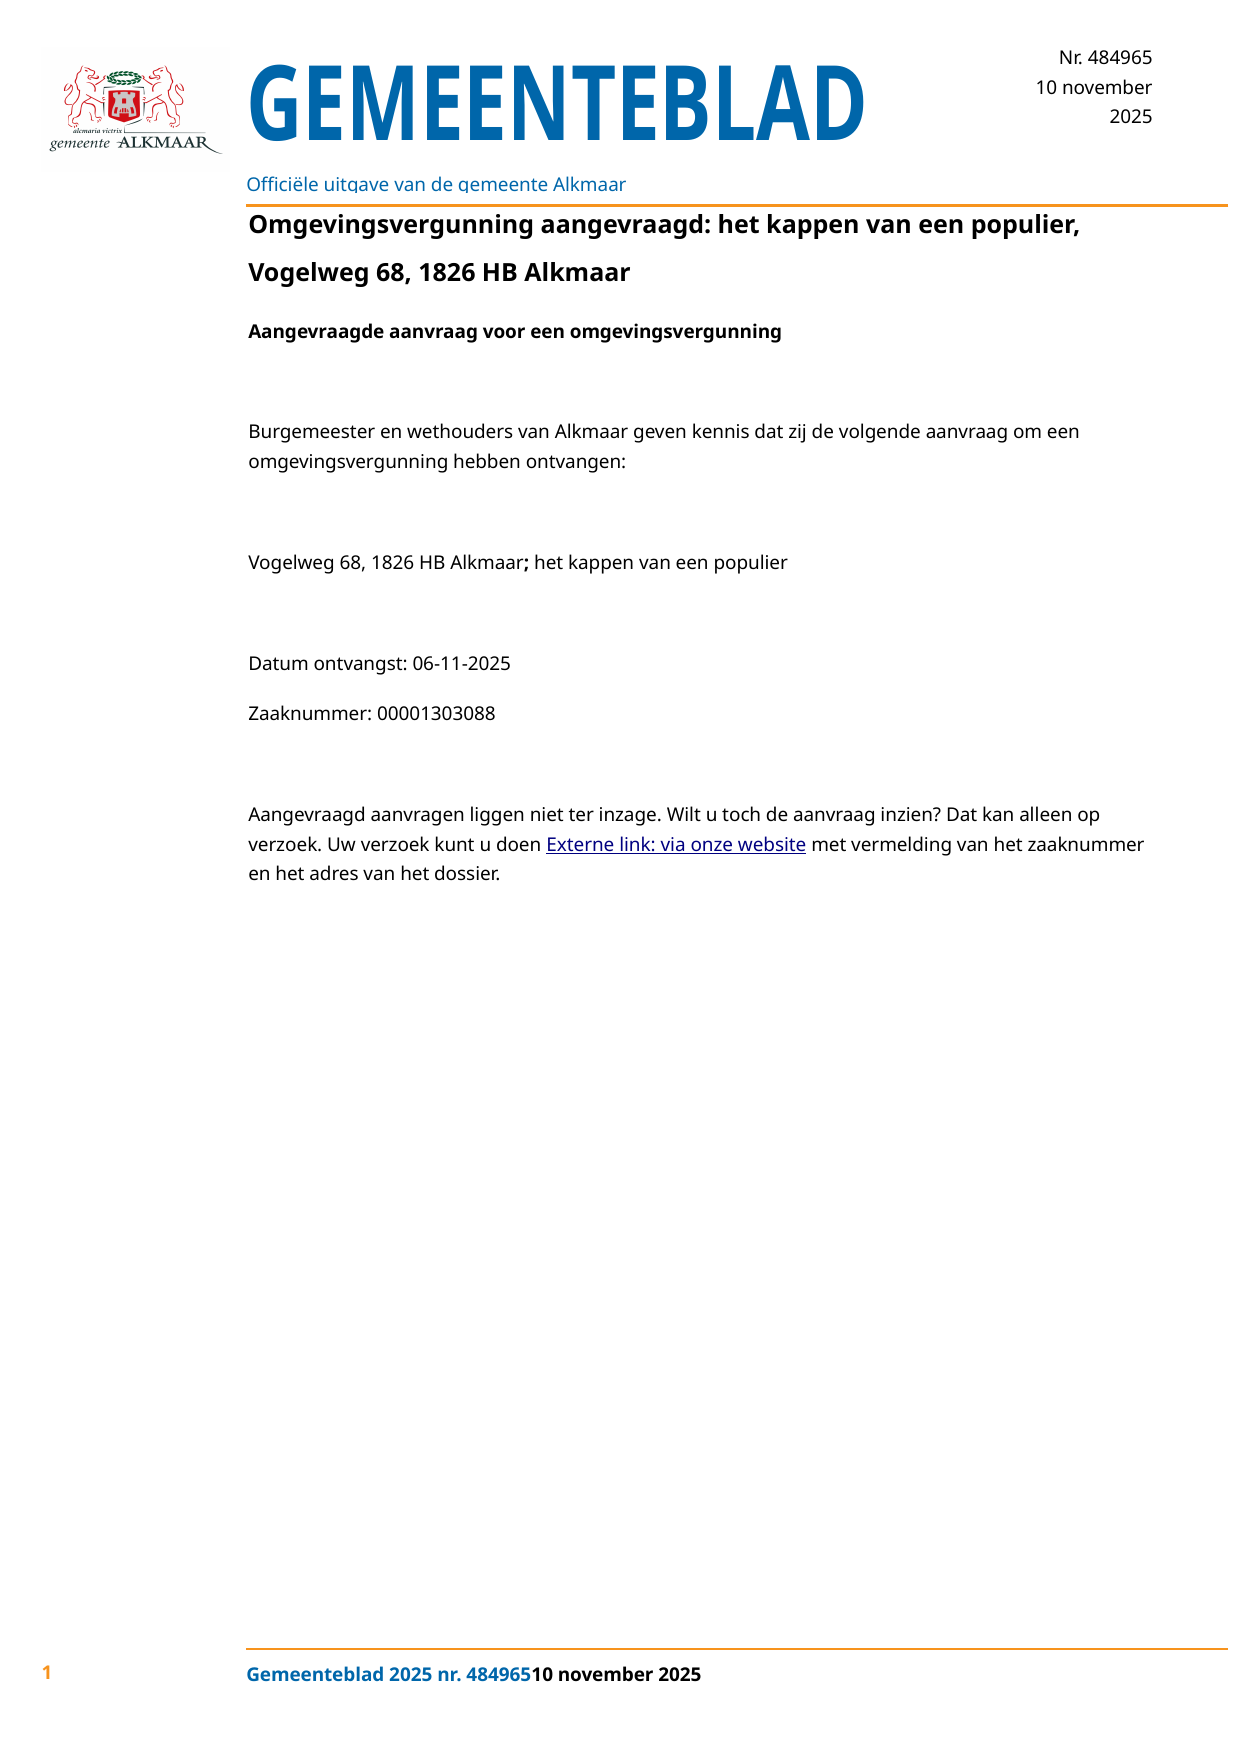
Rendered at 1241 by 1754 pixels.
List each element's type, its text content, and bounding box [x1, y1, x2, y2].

text Datum ontvangst: 06-11-2025 [248, 650, 1152, 676]
text Aangevraagd aanvragen liggen niet ter inzage. Wilt u toch de aanvraag inzien? Dat kan alleen op verzoek. Uw verzoek kunt u doen Externe link: via onze website met vermelding van het zaaknummer en het adres van het dossier. [248, 801, 1152, 886]
text Vogelweg 68, 1826 HB Alkmaar; het kappen van een populier [248, 549, 1152, 575]
text Omgevingsvergunning aangevraagd: het kappen van een populier, Vogelweg 68, 1826 HB Alkmaar [248, 207, 1152, 288]
text Burgemeester en wethouders van Alkmaar geven kennis dat zij de volgende aanvraag om een omgevingsvergunning hebben ontvangen: [248, 419, 1152, 474]
text Aangevraagde aanvraag voor een omgevingsvergunning [248, 318, 1152, 344]
picture [41, 47, 231, 172]
text Zaaknummer: 00001303088 [248, 700, 1152, 726]
